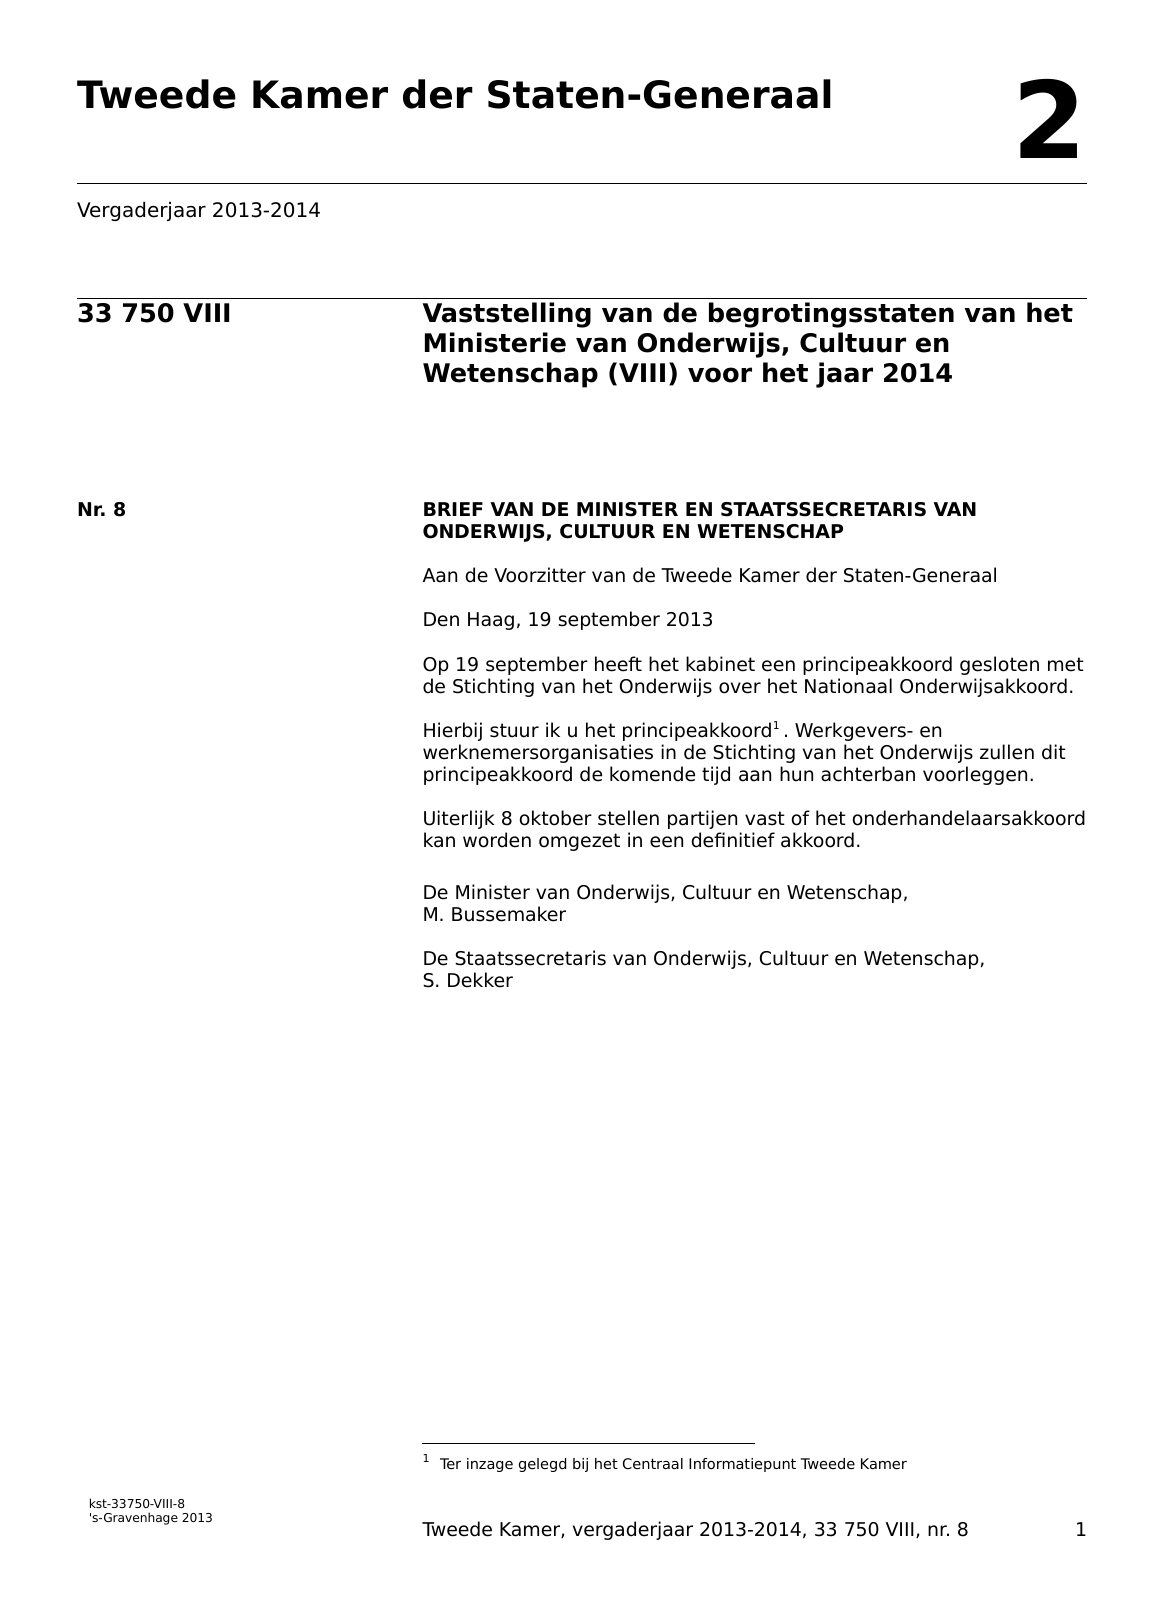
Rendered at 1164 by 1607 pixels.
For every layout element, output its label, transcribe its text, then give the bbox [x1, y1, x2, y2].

table_cell Vergaderjaar 2013-2014 [77, 184, 1087, 298]
text Op 19 september heeft het kabinet een principeakkoord gesloten met de Stichting van het Onderwijs over het Nationaal Onderwijsakkoord. [422, 653, 1087, 697]
table_header 2 [886, 59, 1087, 183]
text Uiterlijk 8 oktober stellen partijen vast of het onderhandelaarsakkoord kan worden omgezet in een definitief akkoord. [422, 808, 1087, 852]
text kst-33750-VIII-8 [88, 1497, 323, 1511]
text De Minister van Onderwijs, Cultuur en Wetenschap, M. Bussemaker [422, 882, 1087, 926]
text Ter inzage gelegd bij het Centraal Informatiepunt Tweede Kamer [422, 1452, 1087, 1474]
text De Staatssecretaris van Onderwijs, Cultuur en Wetenschap, S. Dekker [422, 948, 1087, 992]
subtitle 33 750 VIII Vaststelling van de begrotingsstaten van het Ministerie van Onderwijs, Cultuur en Wetenschap (VIII) voor het jaar 2014 [77, 299, 1087, 388]
subtitle Nr. 8 BRIEF VAN DE MINISTER EN STAATSSECRETARIS VAN ONDERWIJS, CULTUUR EN WETENSCHAP [77, 499, 1087, 543]
table_header Tweede Kamer der Staten-Generaal [77, 59, 886, 183]
text Den Haag, 19 september 2013 [422, 609, 1087, 631]
text Aan de Voorzitter van de Tweede Kamer der Staten-Generaal [422, 565, 1087, 587]
text 's-Gravenhage 2013 [88, 1511, 323, 1525]
text Hierbij stuur ik u het principeakkoord. Werkgevers- en werknemersorganisaties in de Stichting van het Onderwijs zullen dit principeakkoord de komende tijd aan hun achterban voorleggen. [422, 720, 1087, 786]
